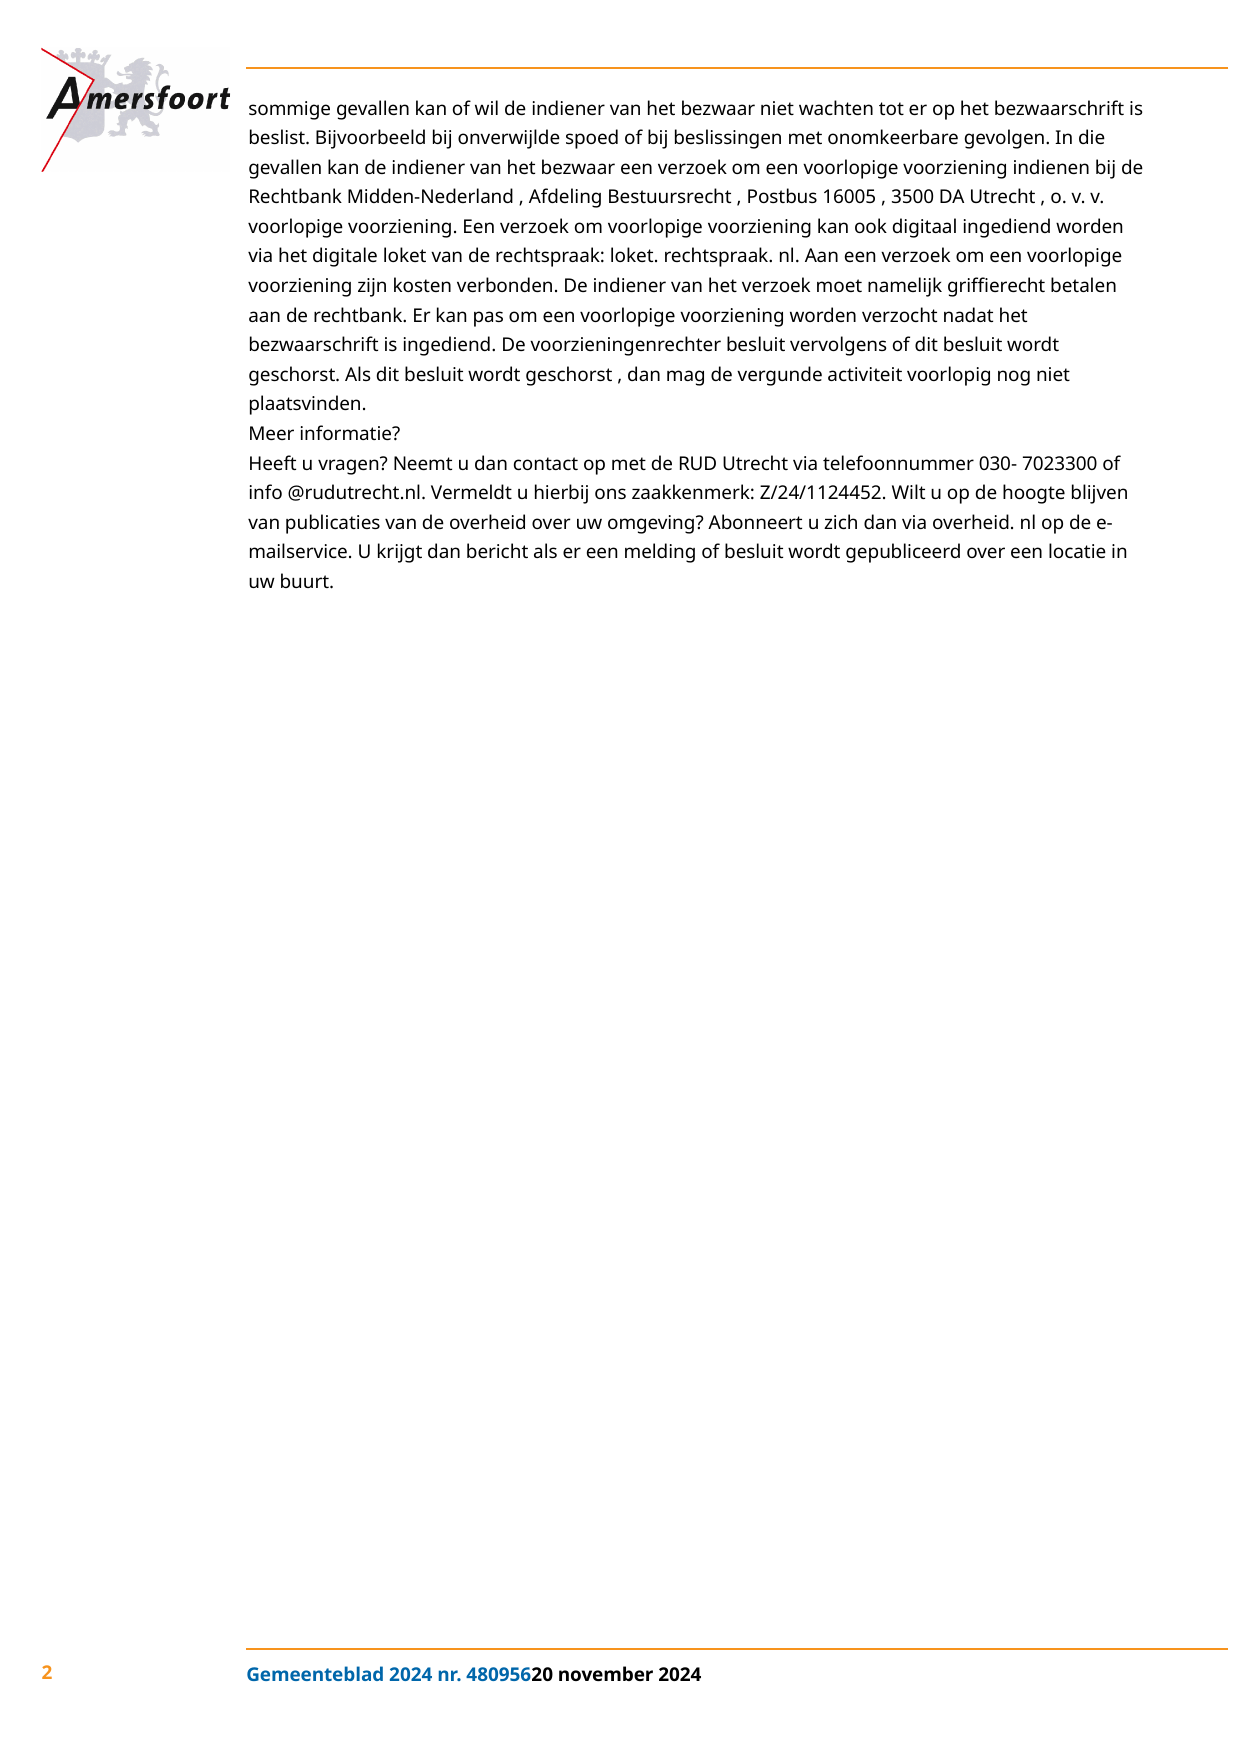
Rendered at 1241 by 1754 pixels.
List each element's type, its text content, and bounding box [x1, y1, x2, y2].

text Heeft u vragen? Neemt u dan contact op met de RUD Utrecht via telefoonnummer 030- 7023300 of info @rudutrecht.nl. Vermeldt u hierbij ons zaakkenmerk: Z/24/1124452. Wilt u op de hoogte blijven van publicaties van de overheid over uw omgeving? Abonneert u zich dan via overheid. nl op de e-mailservice. U krijgt dan bericht als er een melding of besluit wordt gepubliceerd over een locatie in uw buurt. [248, 450, 1152, 594]
text sommige gevallen kan of wil de indiener van het bezwaar niet wachten tot er op het bezwaarschrift is beslist. Bijvoorbeeld bij onverwijlde spoed of bij beslissingen met onomkeerbare gevolgen. In die gevallen kan de indiener van het bezwaar een verzoek om een voorlopige voorziening indienen bij de Rechtbank Midden-Nederland , Afdeling Bestuursrecht , Postbus 16005 , 3500 DA Utrecht , o. v. v. voorlopige voorziening. Een verzoek om voorlopige voorziening kan ook digitaal ingediend worden via het digitale loket van de rechtspraak: loket. rechtspraak. nl. Aan een verzoek om een voorlopige voorziening zijn kosten verbonden. De indiener van het verzoek moet namelijk griffierecht betalen aan de rechtbank. Er kan pas om een voorlopige voorziening worden verzocht nadat het bezwaarschrift is ingediend. De voorzieningenrechter besluit vervolgens of dit besluit wordt geschorst. Als dit besluit wordt geschorst , dan mag de vergunde activiteit voorlopig nog niet plaatsvinden. [248, 95, 1152, 416]
text Meer informatie? [248, 420, 1152, 446]
picture [41, 47, 231, 172]
